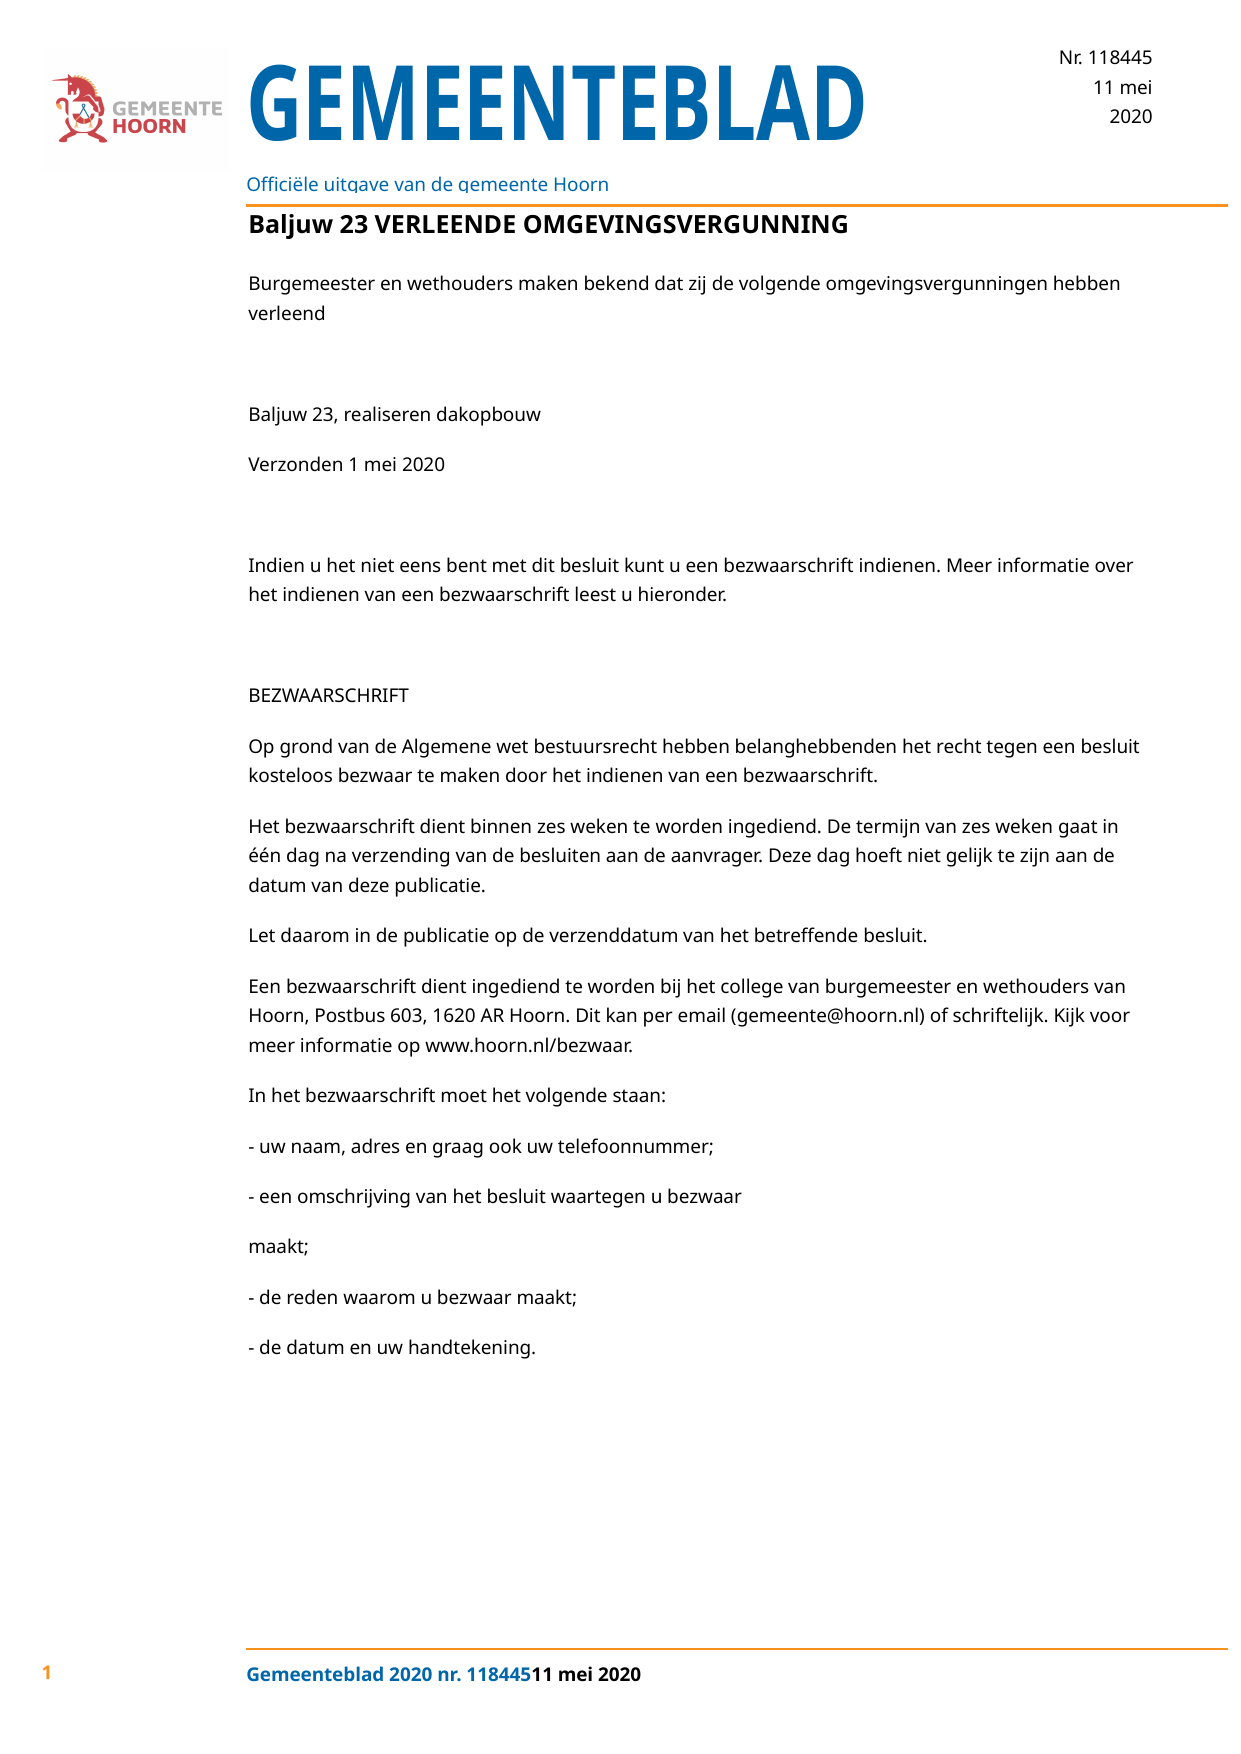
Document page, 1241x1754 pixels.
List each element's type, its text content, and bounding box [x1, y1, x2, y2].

text - de datum en uw handtekening. [248, 1334, 1152, 1360]
text - uw naam, adres en graag ook uw telefoonnummer; [248, 1133, 1152, 1158]
text - een omschrijving van het besluit waartegen u bezwaar [248, 1183, 1152, 1209]
text Indien u het niet eens bent met dit besluit kunt u een bezwaarschrift indienen. Meer informatie over het indienen van een bezwaarschrift leest u hieronder. [248, 552, 1152, 607]
text Burgemeester en wethouders maken bekend dat zij de volgende omgevingsvergunningen hebben verleend [248, 270, 1152, 326]
text Let daarom in de publicatie op de verzenddatum van het betreffende besluit. [248, 922, 1152, 948]
text In het bezwaarschrift moet het volgende staan: [248, 1082, 1152, 1108]
picture [41, 47, 231, 172]
text Het bezwaarschrift dient binnen zes weken te worden ingediend. De termijn van zes weken gaat in één dag na verzending van de besluiten aan de aanvrager. Deze dag hoeft niet gelijk te zijn aan de datum van deze publicatie. [248, 813, 1152, 898]
text Baljuw 23 VERLEENDE OMGEVINGSVERGUNNING [248, 207, 1152, 241]
text Een bezwaarschrift dient ingediend te worden bij het college van burgemeester en wethouders van Hoorn, Postbus 603, 1620 AR Hoorn. Dit kan per email (gemeente@hoorn.nl) of schriftelijk. Kijk voor meer informatie op www.hoorn.nl/bezwaar. [248, 973, 1152, 1058]
text Op grond van de Algemene wet bestuursrecht hebben belanghebbenden het recht tegen een besluit kosteloos bezwaar te maken door het indienen van een bezwaarschrift. [248, 733, 1152, 788]
text maakt; [248, 1234, 1152, 1259]
text - de reden waarom u bezwaar maakt; [248, 1284, 1152, 1310]
text BEZWAARSCHRIFT [248, 682, 1152, 708]
text Baljuw 23, realiseren dakopbouw [248, 401, 1152, 426]
text Verzonden 1 mei 2020 [248, 451, 1152, 477]
